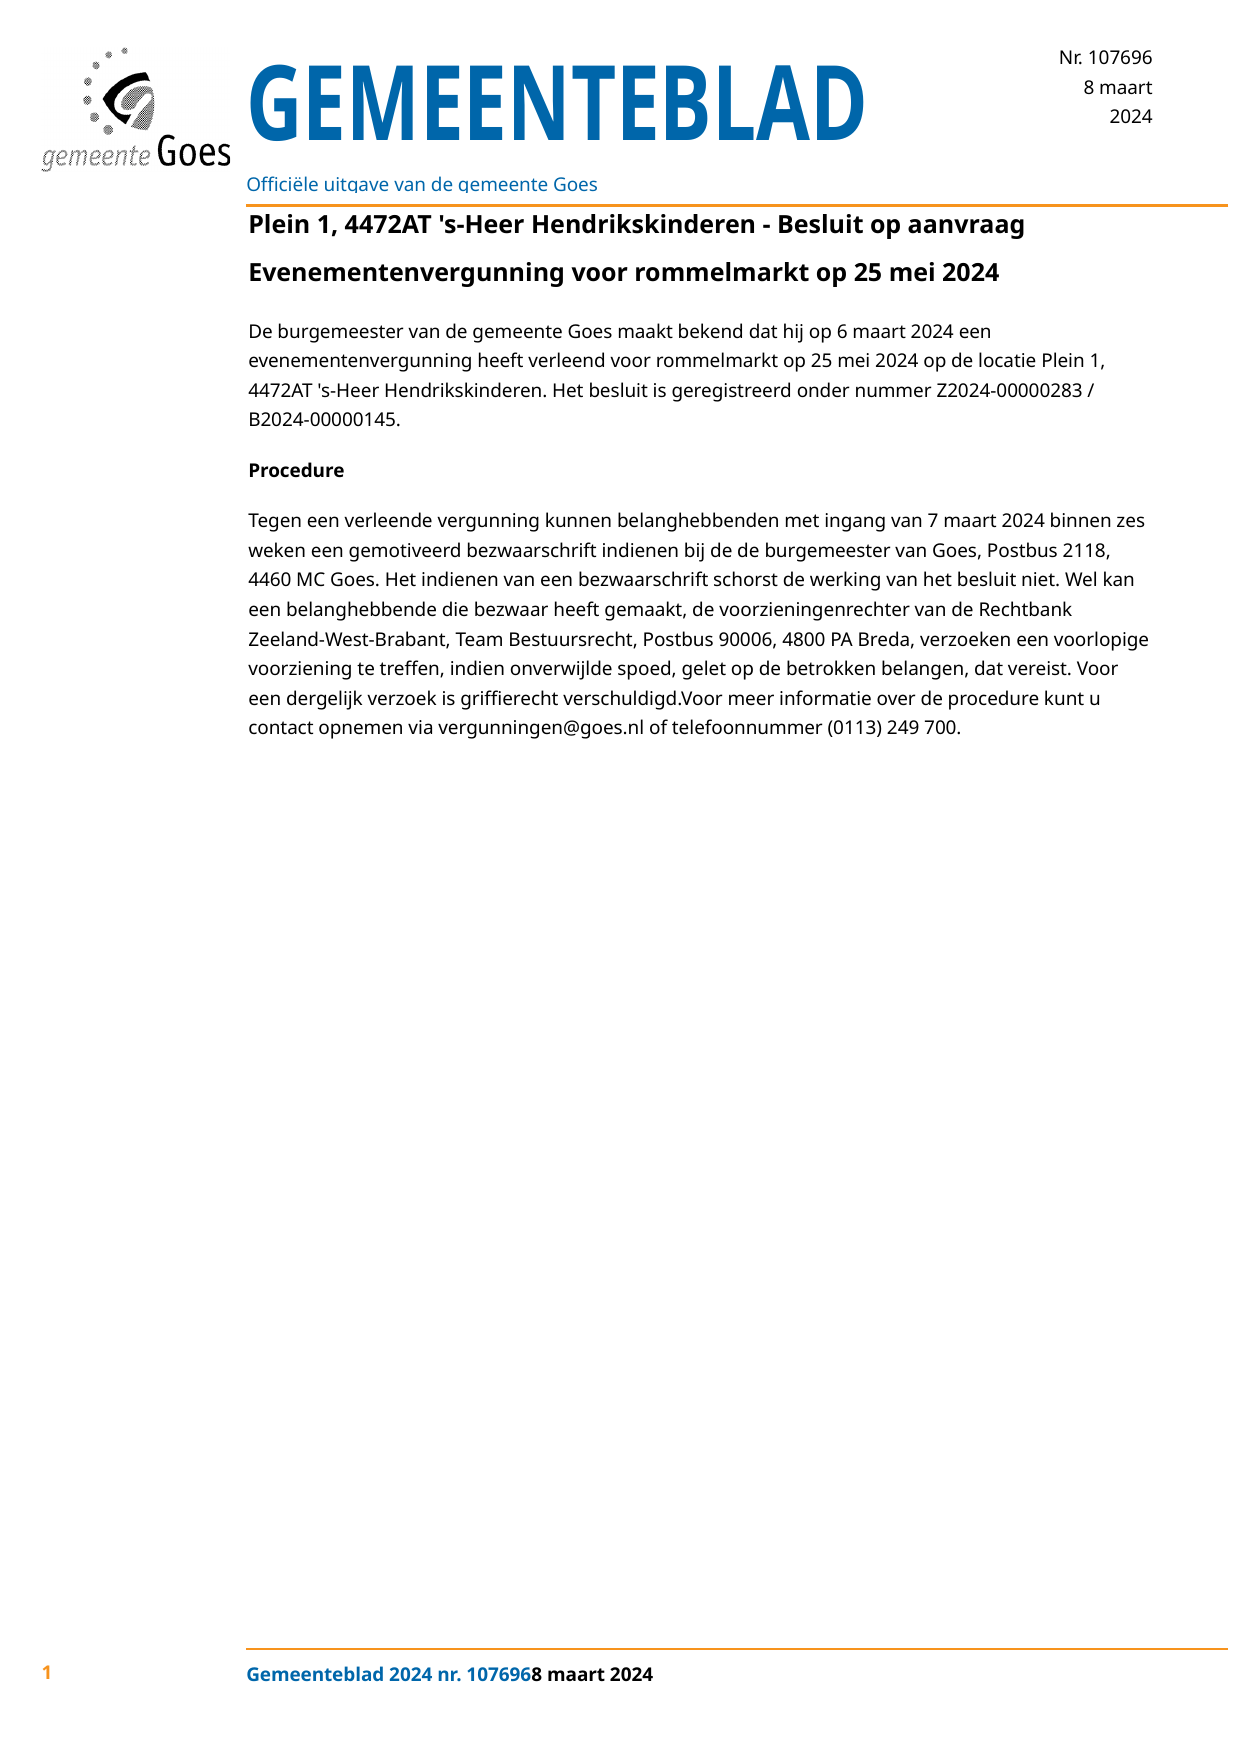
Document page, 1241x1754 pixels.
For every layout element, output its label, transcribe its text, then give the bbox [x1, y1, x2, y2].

text De burgemeester van de gemeente Goes maakt bekend dat hij op 6 maart 2024 een evenementenvergunning heeft verleend voor rommelmarkt op 25 mei 2024 op de locatie Plein 1, 4472AT 's-Heer Hendrikskinderen. Het besluit is geregistreerd onder nummer Z2024-00000283 / B2024-00000145. [248, 318, 1152, 432]
text Plein 1, 4472AT 's-Heer Hendrikskinderen - Besluit op aanvraag Evenementenvergunning voor rommelmarkt op 25 mei 2024 [248, 207, 1152, 288]
picture [41, 47, 231, 172]
text Procedure [248, 457, 1152, 483]
text Tegen een verleende vergunning kunnen belanghebbenden met ingang van 7 maart 2024 binnen zes weken een gemotiveerd bezwaarschrift indienen bij de de burgemeester van Goes, Postbus 2118, 4460 MC Goes. Het indienen van een bezwaarschrift schorst de werking van het besluit niet. Wel kan een belanghebbende die bezwaar heeft gemaakt, de voorzieningenrechter van de Rechtbank Zeeland-West-Brabant, Team Bestuursrecht, Postbus 90006, 4800 PA Breda, verzoeken een voorlopige voorziening te treffen, indien onverwijlde spoed, gelet op de betrokken belangen, dat vereist. Voor een dergelijk verzoek is griffierecht verschuldigd.Voor meer informatie over de procedure kunt u contact opnemen via vergunningen@goes.nl of telefoonnummer (0113) 249 700. [248, 507, 1152, 740]
